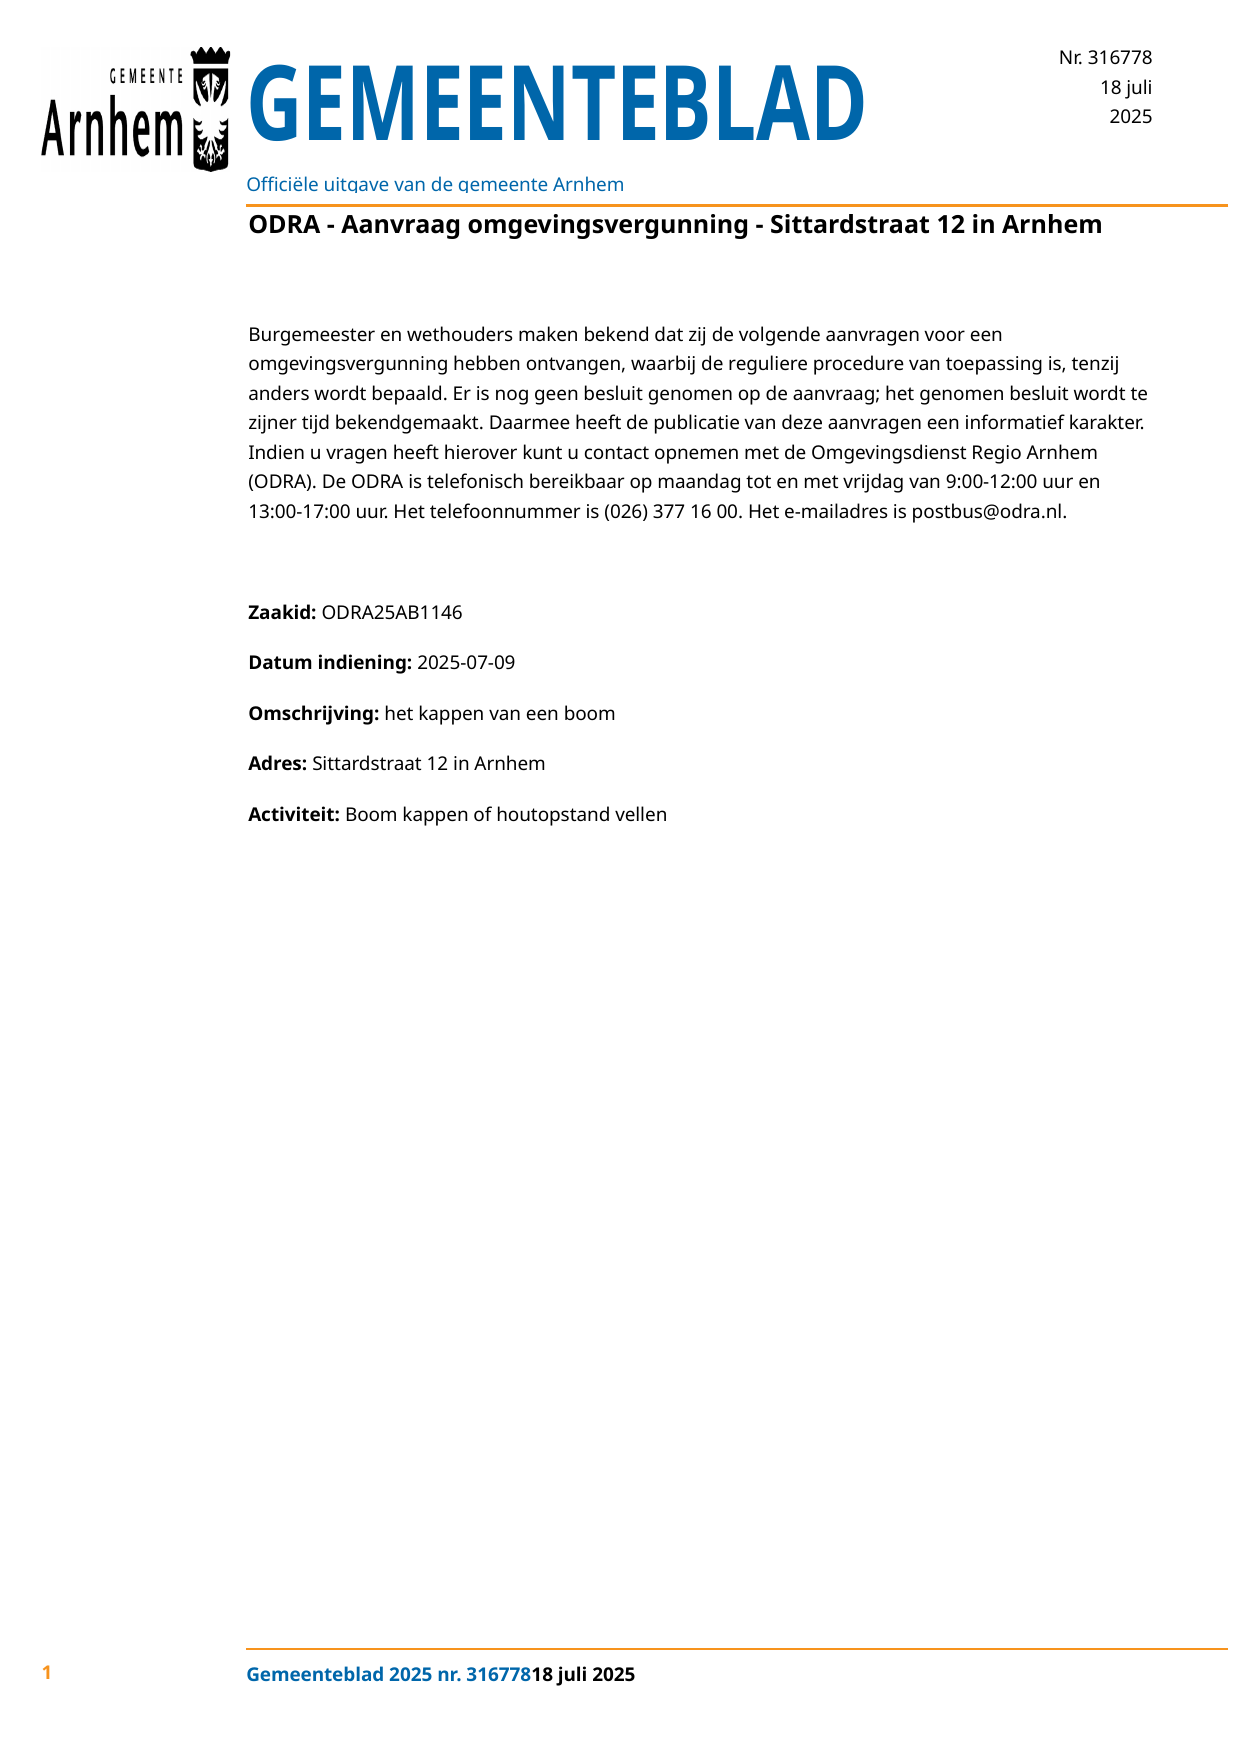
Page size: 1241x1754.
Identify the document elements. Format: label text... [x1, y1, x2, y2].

picture [41, 47, 231, 172]
text Adres: Sittardstraat 12 in Arnhem [248, 750, 1152, 776]
text Datum indiening: 2025-07-09 [248, 649, 1152, 675]
text Zaakid: ODRA25AB1146 [248, 599, 1152, 625]
text Omschrijving: het kappen van een boom [248, 700, 1152, 726]
text ODRA - Aanvraag omgevingsvergunning - Sittardstraat 12 in Arnhem [248, 207, 1152, 241]
text Burgemeester en wethouders maken bekend dat zij de volgende aanvragen voor een omgevingsvergunning hebben ontvangen, waarbij de reguliere procedure van toepassing is, tenzij anders wordt bepaald. Er is nog geen besluit genomen op de aanvraag; het genomen besluit wordt te zijner tijd bekendgemaakt. Daarmee heeft de publicatie van deze aanvragen een informatief karakter. Indien u vragen heeft hierover kunt u contact opnemen met de Omgevingsdienst Regio Arnhem (ODRA). De ODRA is telefonisch bereikbaar op maandag tot en met vrijdag van 9:00-12:00 uur en 13:00-17:00 uur. Het telefoonnummer is (026) 377 16 00. Het e-mailadres is postbus@odra.nl. [248, 321, 1152, 524]
text Activiteit: Boom kappen of houtopstand vellen [248, 801, 1152, 826]
